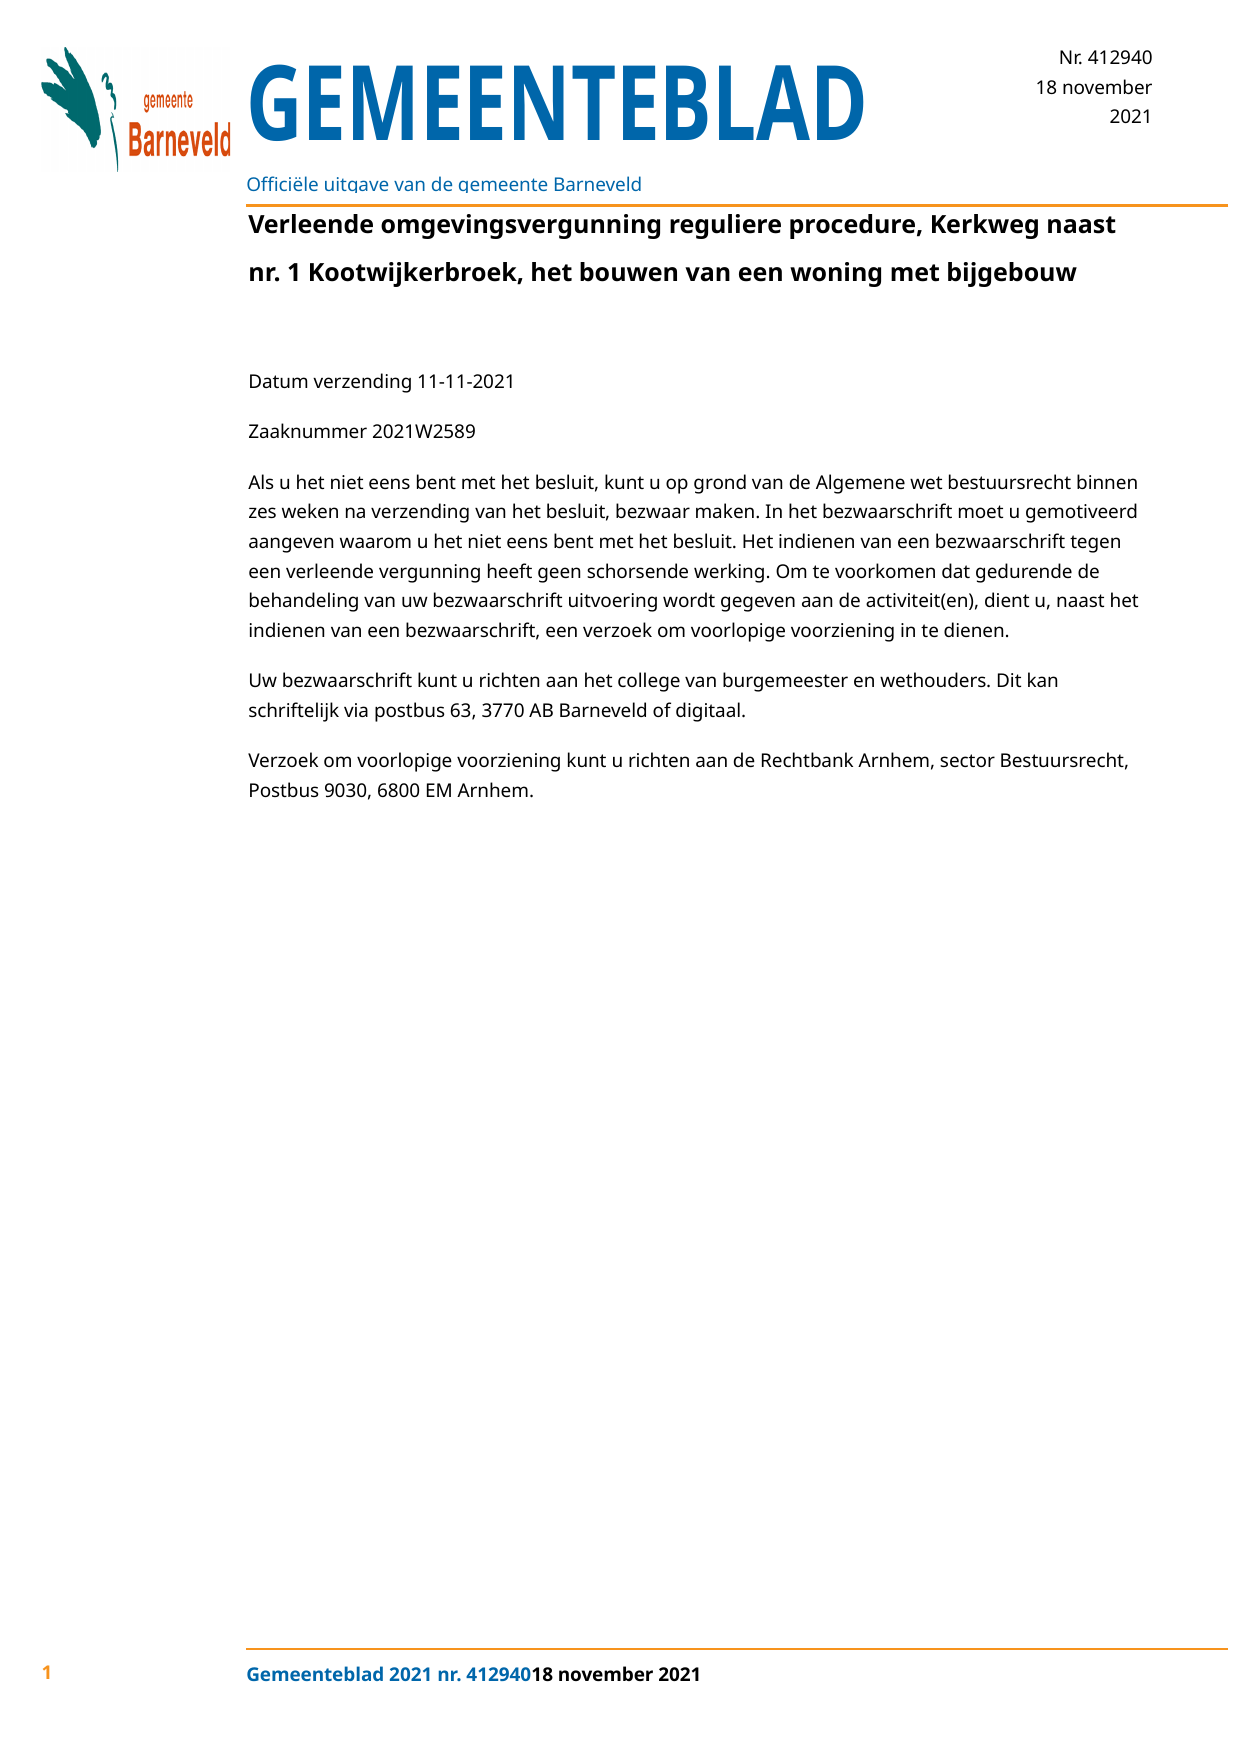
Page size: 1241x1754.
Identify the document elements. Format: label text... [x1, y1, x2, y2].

text Datum verzending 11-11-2021 [248, 368, 1152, 394]
text Verleende omgevingsvergunning reguliere procedure, Kerkweg naast nr. 1 Kootwijkerbroek, het bouwen van een woning met bijgebouw [248, 207, 1152, 288]
text Verzoek om voorlopige voorziening kunt u richten aan de Rechtbank Arnhem, sector Bestuursrecht, Postbus 9030, 6800 EM Arnhem. [248, 747, 1152, 803]
text Uw bezwaarschrift kunt u richten aan het college van burgemeester en wethouders. Dit kan schriftelijk via postbus 63, 3770 AB Barneveld of digitaal. [248, 667, 1152, 723]
text Als u het niet eens bent met het besluit, kunt u op grond van de Algemene wet bestuursrecht binnen zes weken na verzending van het besluit, bezwaar maken. In het bezwaarschrift moet u gemotiveerd aangeven waarom u het niet eens bent met het besluit. Het indienen van een bezwaarschrift tegen een verleende vergunning heeft geen schorsende werking. Om te voorkomen dat gedurende de behandeling van uw bezwaarschrift uitvoering wordt gegeven aan de activiteit(en), dient u, naast het indienen van een bezwaarschrift, een verzoek om voorlopige voorziening in te dienen. [248, 469, 1152, 643]
text Zaaknummer 2021W2589 [248, 419, 1152, 444]
picture [41, 47, 231, 172]
